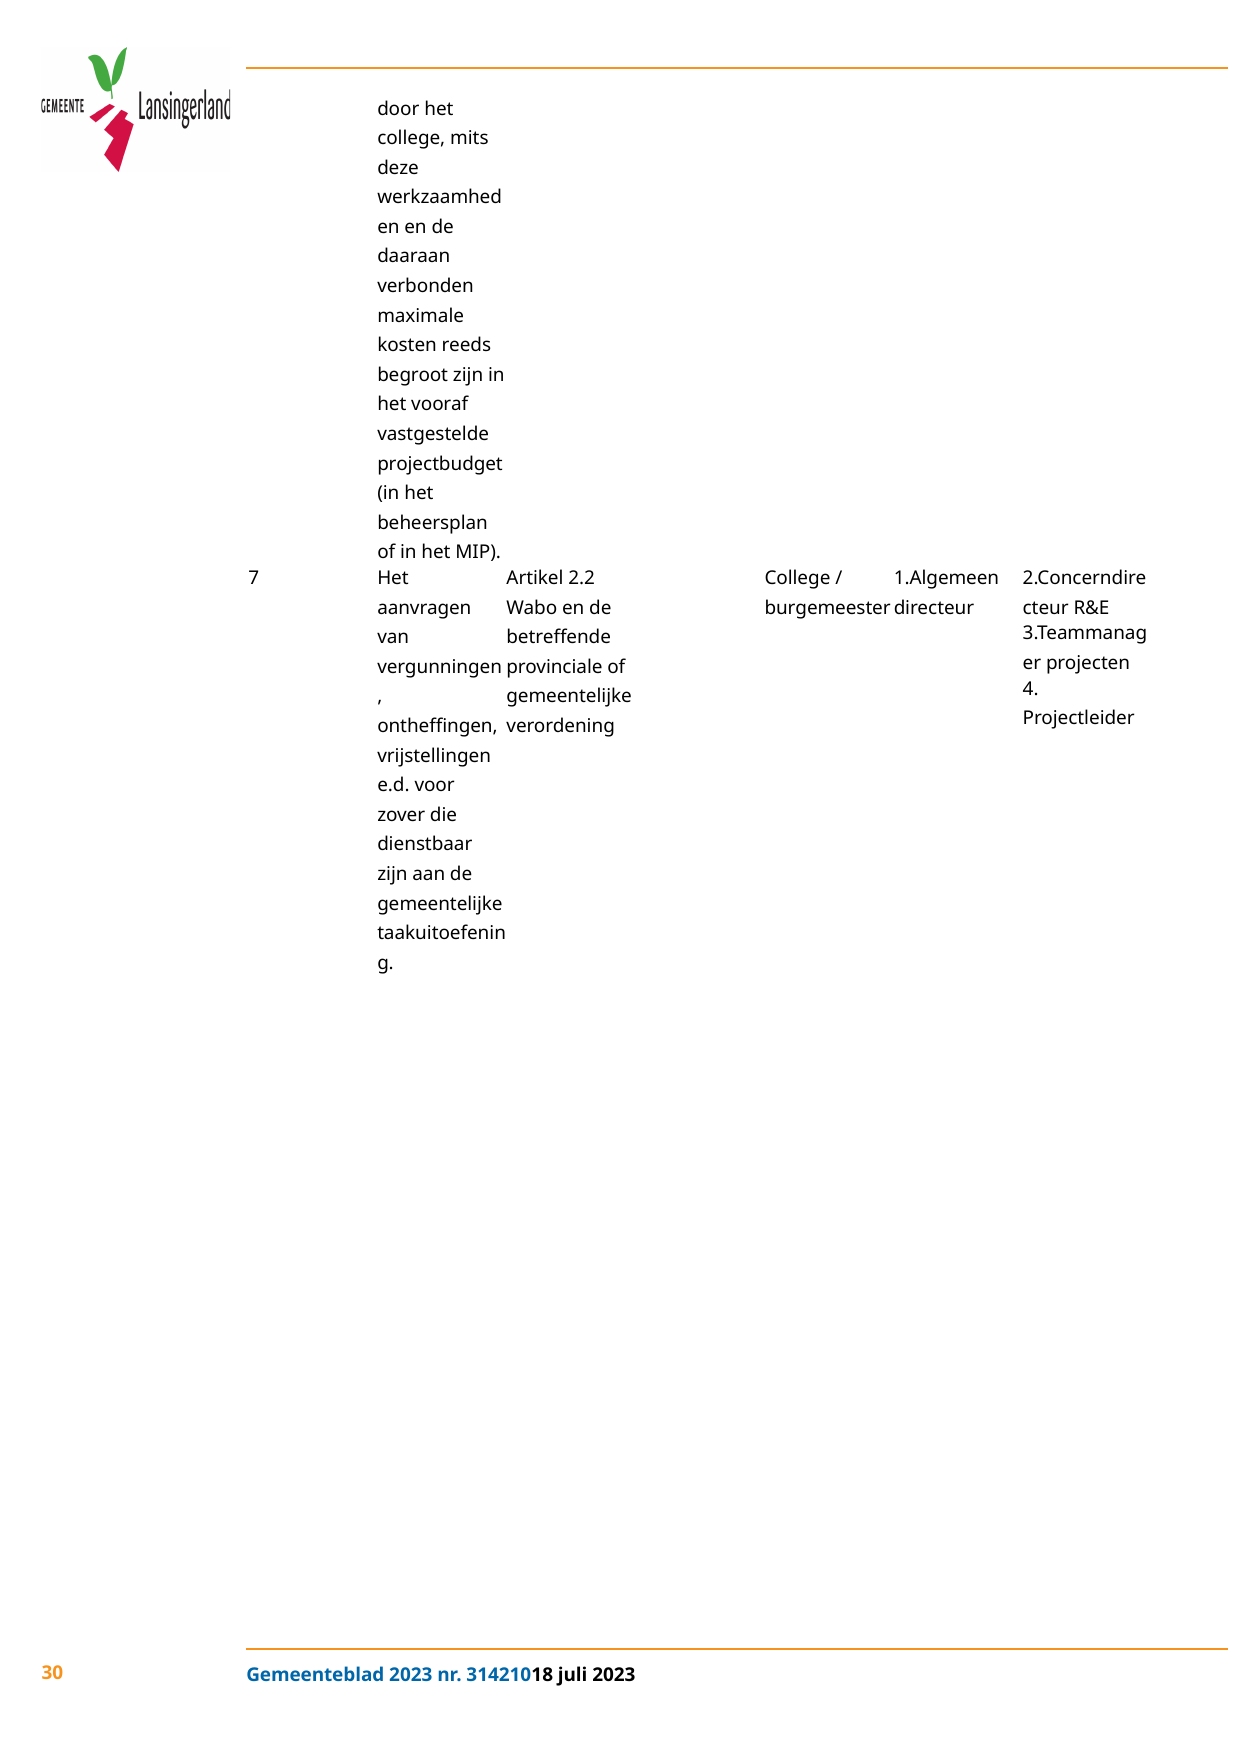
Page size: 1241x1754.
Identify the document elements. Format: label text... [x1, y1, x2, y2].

table_cell 7 [248, 564, 377, 974]
table_cell [635, 95, 764, 564]
table_cell door het college, mits deze werkzaamheden en de daaraan verbonden maximale kosten reeds begroot zijn in het vooraf vastgestelde projectbudget (in het beheersplan of in het MIP). [377, 95, 506, 564]
table_cell Het aanvragen van vergunningen, ontheffingen, vrijstellingen e.d. voor zover die dienstbaar zijn aan de gemeentelijke taakuitoefening. [377, 564, 506, 974]
table_cell 4. Projectleider [1023, 675, 1152, 974]
table_cell 2.Concerndirecteur R&E [1023, 564, 1152, 619]
table_cell 3.Teammanager projecten [1023, 620, 1152, 675]
table_cell [248, 95, 377, 564]
table_cell [506, 95, 635, 564]
table_cell [894, 95, 1022, 564]
table_cell [764, 95, 893, 564]
table_cell College / burgemeester [764, 564, 893, 974]
table_cell 1.Algemeen directeur [894, 564, 1022, 974]
table_cell Artikel 2.2 Wabo en de betreffende provinciale of gemeentelijke verordening [506, 564, 635, 974]
table_cell [1023, 95, 1152, 564]
table_cell [635, 564, 764, 974]
picture [41, 47, 231, 172]
